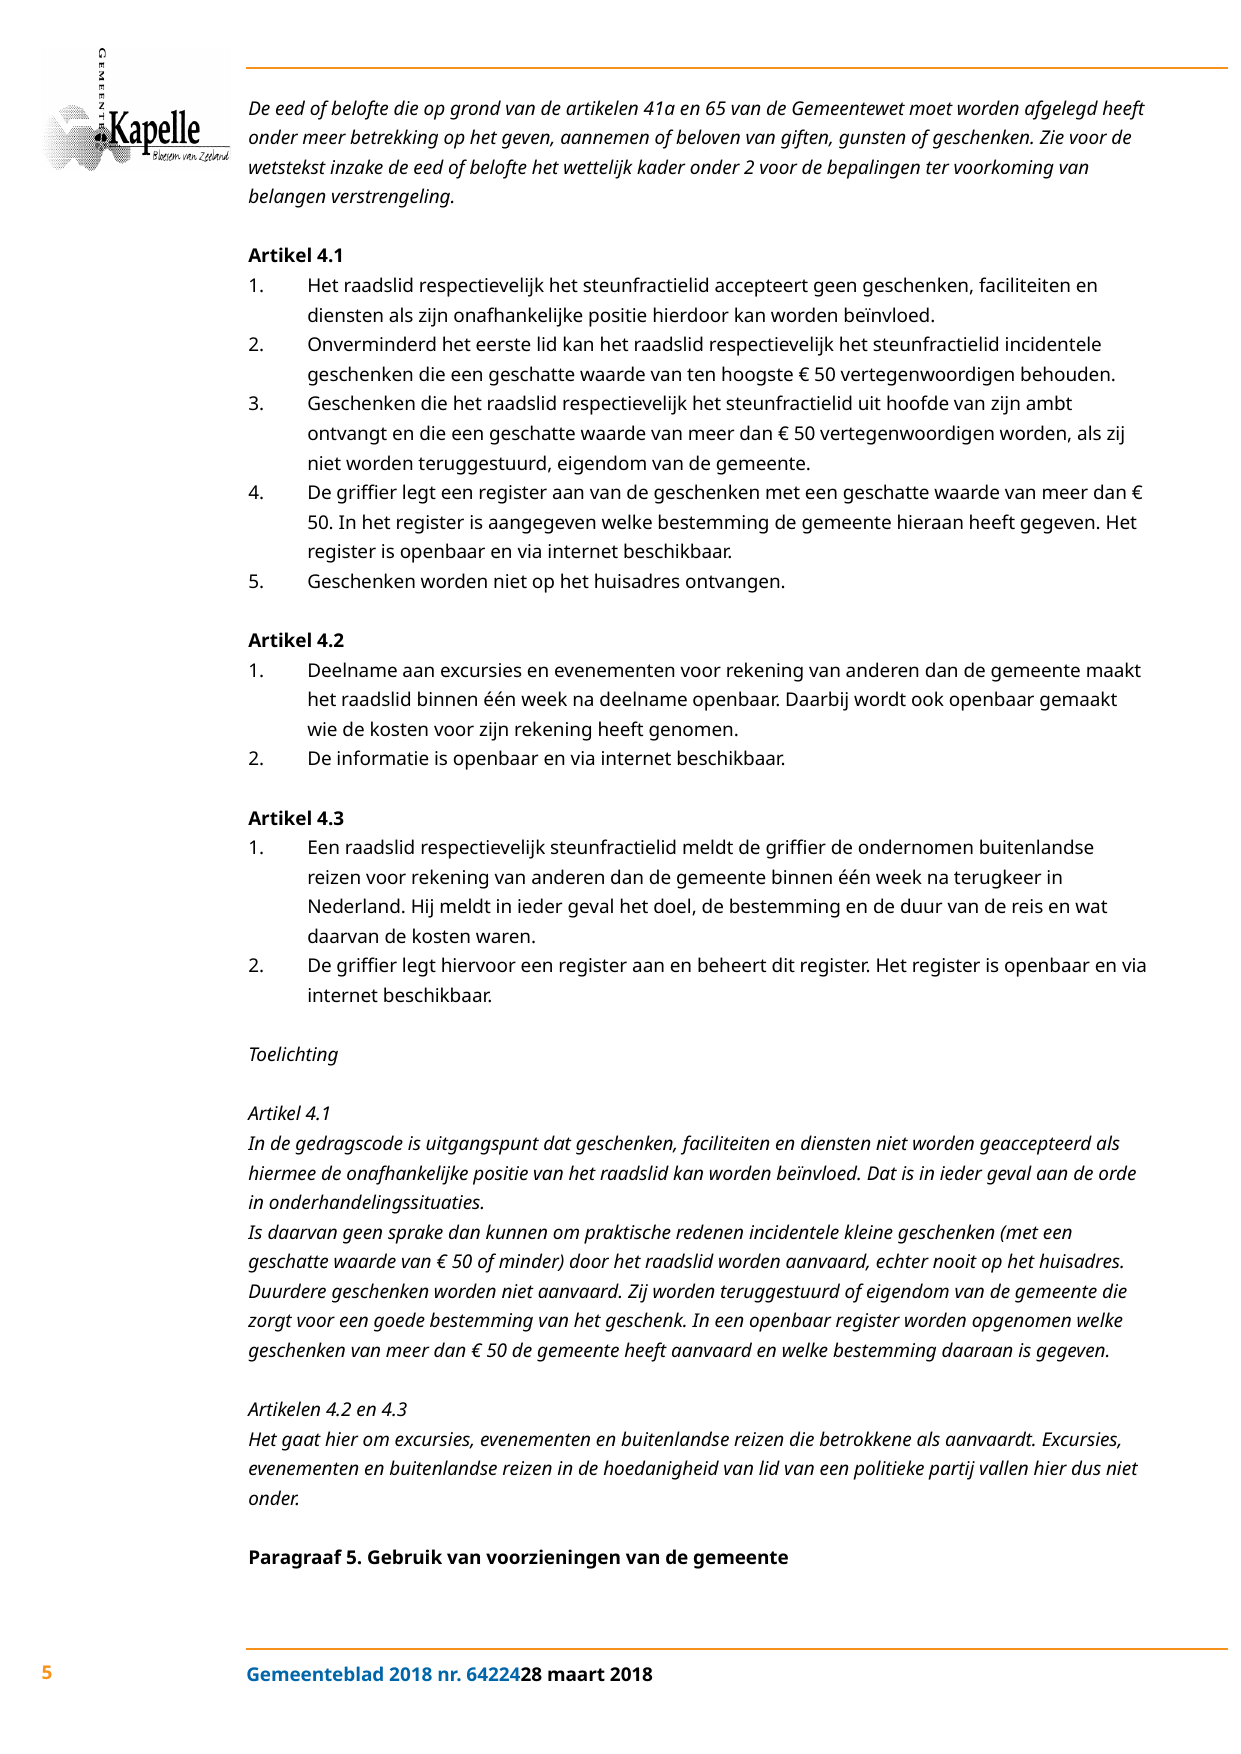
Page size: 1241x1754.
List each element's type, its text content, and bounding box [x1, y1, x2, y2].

list De griffier legt een register aan van de geschenken met een geschatte waarde van meer dan € 50. In het register is aangegeven welke bestemming de gemeente hieraan heeft gegeven. Het register is openbaar en via internet beschikbaar. [248, 479, 1152, 564]
text Artikel 4.3 [248, 805, 1152, 831]
text Artikel 4.1 [248, 1101, 1152, 1126]
list De informatie is openbaar en via internet beschikbaar. [248, 746, 1152, 771]
list Geschenken worden niet op het huisadres ontvangen. [248, 568, 1152, 594]
text Paragraaf 5. Gebruik van voorzieningen van de gemeente [248, 1544, 1152, 1570]
list Het raadslid respectievelijk het steunfractielid accepteert geen geschenken, faciliteiten en diensten als zijn onafhankelijke positie hierdoor kan worden beïnvloed. [248, 272, 1152, 328]
picture [41, 47, 231, 172]
text De eed of belofte die op grond van de artikelen 41a en 65 van de Gemeentewet moet worden afgelegd heeft onder meer betrekking op het geven, aannemen of beloven van giften, gunsten of geschenken. Zie voor de wetstekst inzake de eed of belofte het wettelijk kader onder 2 voor de bepalingen ter voorkoming van belangen verstrengeling. [248, 95, 1152, 209]
text Artikel 4.1 [248, 243, 1152, 268]
text In de gedragscode is uitgangspunt dat geschenken, faciliteiten en diensten niet worden geaccepteerd als hiermee de onafhankelijke positie van het raadslid kan worden beïnvloed. Dat is in ieder geval aan de orde in onderhandelingssituaties. [248, 1130, 1152, 1215]
text Toelichting [248, 1041, 1152, 1067]
list Onverminderd het eerste lid kan het raadslid respectievelijk het steunfractielid incidentele geschenken die een geschatte waarde van ten hoogste € 50 vertegenwoordigen behouden. [248, 331, 1152, 387]
list De griffier legt hiervoor een register aan en beheert dit register. Het register is openbaar en via internet beschikbaar. [248, 953, 1152, 1008]
text Het gaat hier om excursies, evenementen en buitenlandse reizen die betrokkene als aanvaardt. Excursies, evenementen en buitenlandse reizen in de hoedanigheid van lid van een politieke partij vallen hier dus niet onder. [248, 1426, 1152, 1511]
text Is daarvan geen sprake dan kunnen om praktische redenen incidentele kleine geschenken (met een geschatte waarde van € 50 of minder) door het raadslid worden aanvaard, echter nooit op het huisadres. Duurdere geschenken worden niet aanvaard. Zij worden teruggestuurd of eigendom van de gemeente die zorgt voor een goede bestemming van het geschenk. In een openbaar register worden opgenomen welke geschenken van meer dan € 50 de gemeente heeft aanvaard en welke bestemming daaraan is gegeven. [248, 1219, 1152, 1363]
list Geschenken die het raadslid respectievelijk het steunfractielid uit hoofde van zijn ambt ontvangt en die een geschatte waarde van meer dan € 50 vertegenwoordigen worden, als zij niet worden teruggestuurd, eigendom van de gemeente. [248, 391, 1152, 476]
list Deelname aan excursies en evenementen voor rekening van anderen dan de gemeente maakt het raadslid binnen één week na deelname openbaar. Daarbij wordt ook openbaar gemaakt wie de kosten voor zijn rekening heeft genomen. [248, 657, 1152, 742]
list Een raadslid respectievelijk steunfractielid meldt de griffier de ondernomen buitenlandse reizen voor rekening van anderen dan de gemeente binnen één week na terugkeer in Nederland. Hij meldt in ieder geval het doel, de bestemming en de duur van de reis en wat daarvan de kosten waren. [248, 834, 1152, 949]
text Artikel 4.2 [248, 627, 1152, 653]
text Artikelen 4.2 en 4.3 [248, 1396, 1152, 1422]
